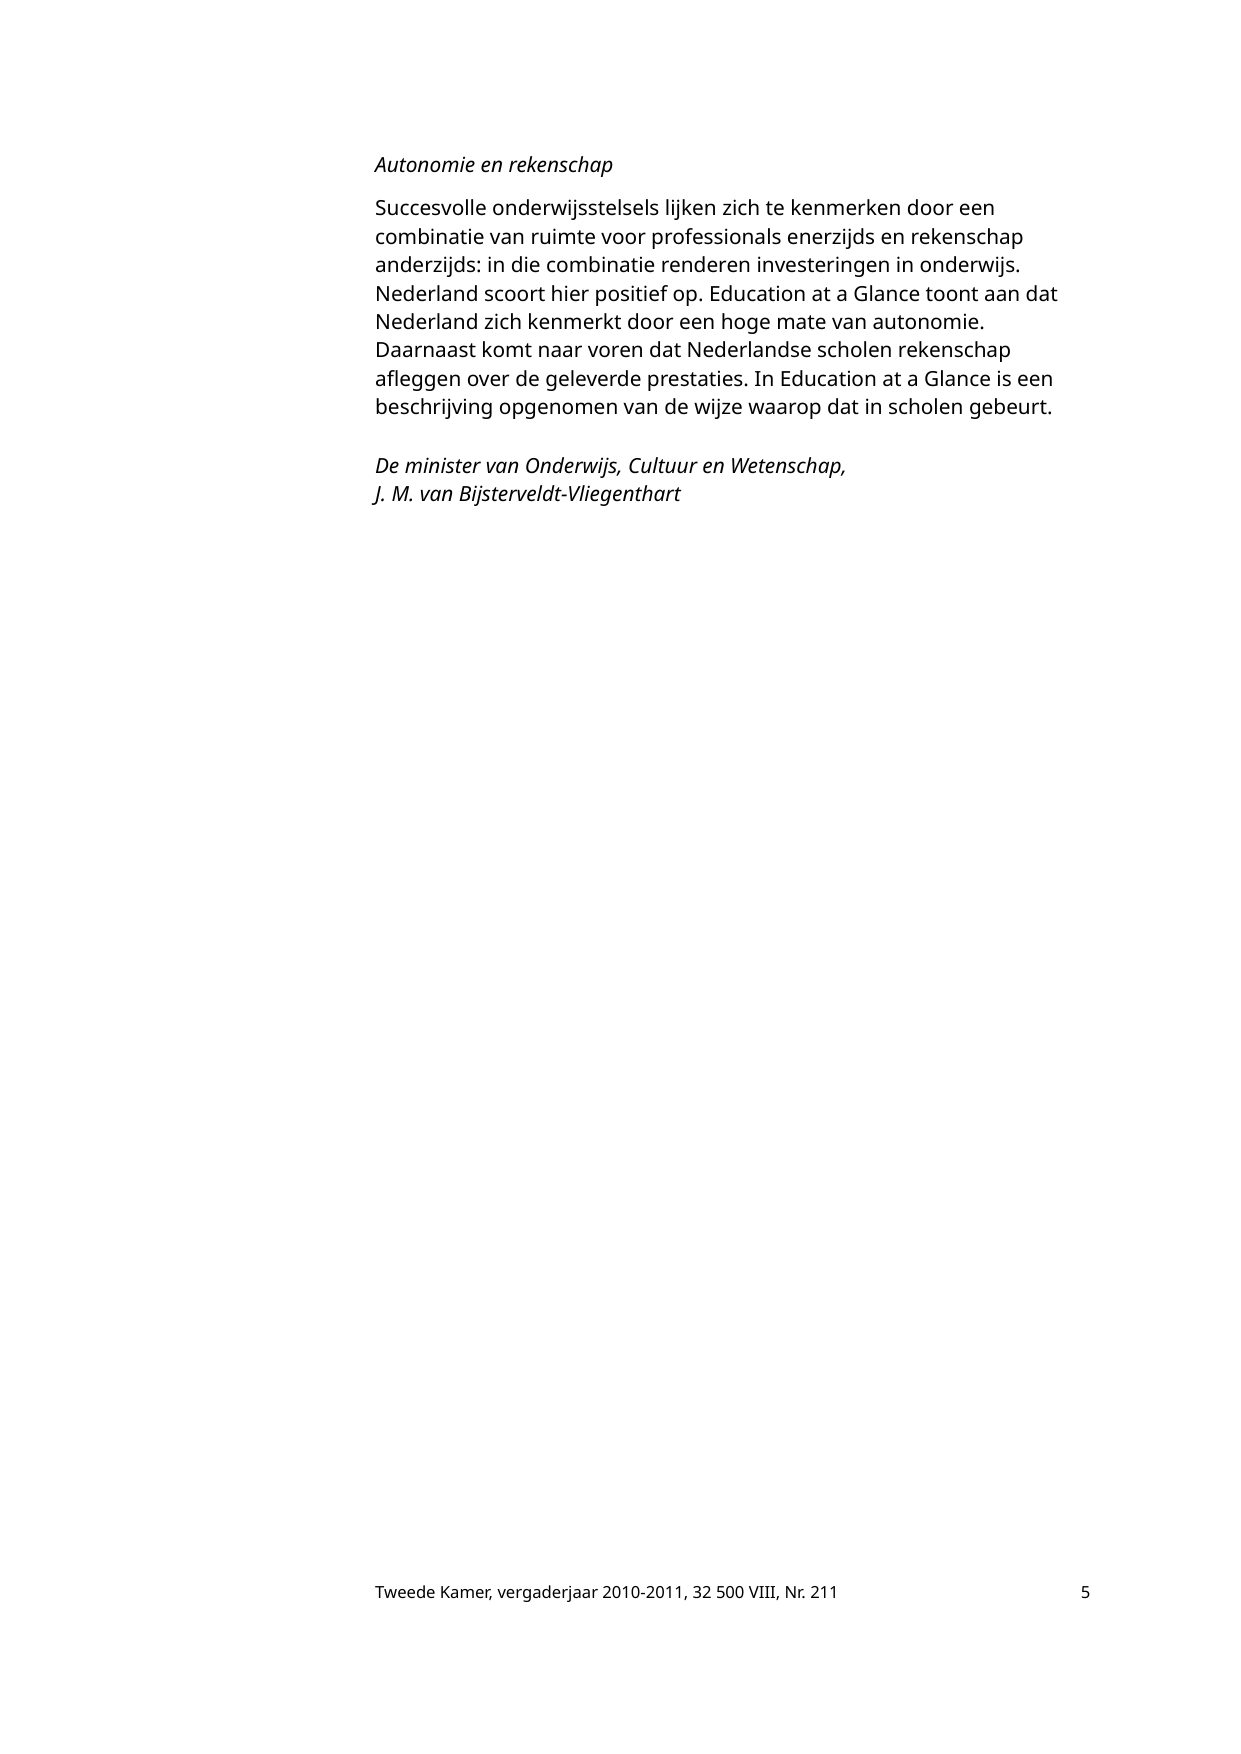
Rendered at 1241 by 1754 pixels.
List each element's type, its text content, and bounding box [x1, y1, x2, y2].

text Succesvolle onderwijsstelsels lijken zich te kenmerken door een combinatie van ruimte voor professionals enerzijds en rekenschap anderzijds: in die combinatie renderen investeringen in onderwijs. Nederland scoort hier positief op. Education at a Glance toont aan dat Nederland zich kenmerkt door een hoge mate van autonomie. Daarnaast komt naar voren dat Nederlandse scholen rekenschap afleggen over de geleverde prestaties. In Education at a Glance is een beschrijving opgenomen van de wijze waarop dat in scholen gebeurt. [375, 193, 1090, 421]
text De minister van Onderwijs, Cultuur en Wetenschap, [375, 451, 1090, 479]
text J. M. van Bijsterveldt-Vliegenthart [375, 479, 1090, 508]
text Autonomie en rekenschap [375, 150, 1090, 178]
